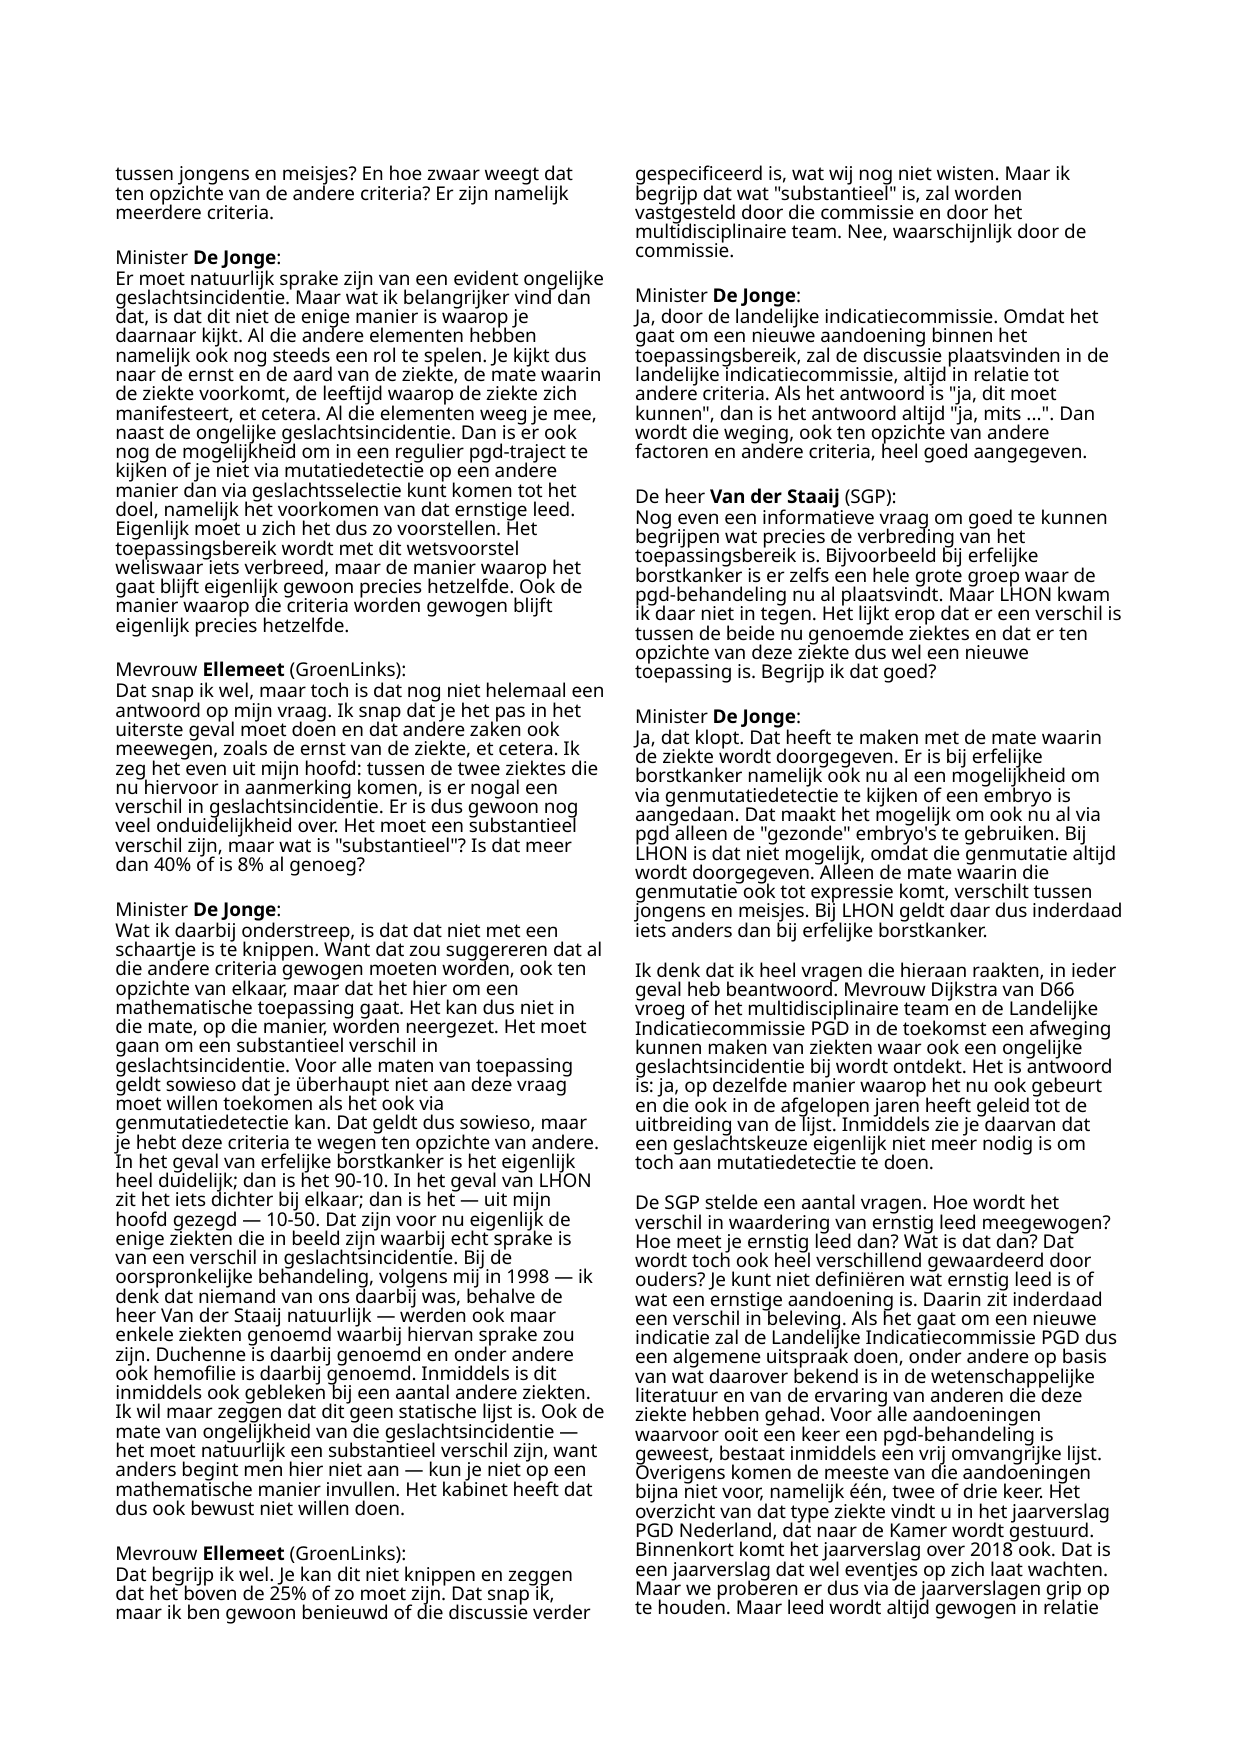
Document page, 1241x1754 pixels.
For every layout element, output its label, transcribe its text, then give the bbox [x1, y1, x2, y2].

text Minister De Jonge: [115, 896, 605, 922]
text Mevrouw Ellemeet (GroenLinks): [115, 1540, 605, 1566]
text Wat ik daarbij onderstreep, is dat dat niet met een schaartje is te knippen. Want dat zou suggereren dat al die andere criteria gewogen moeten worden, ook ten opzichte van elkaar, maar dat het hier om een mathematische toepassing gaat. Het kan dus niet in die mate, op die manier, worden neergezet. Het moet gaan om een substantieel verschil in geslachtsincidentie. Voor alle maten van toepassing geldt sowieso dat je überhaupt niet aan deze vraag moet willen toekomen als het ook via genmutatiedetectie kan. Dat geldt dus sowieso, maar je hebt deze criteria te wegen ten opzichte van andere. In het geval van erfelijke borstkanker is het eigenlijk heel duidelijk; dan is het 90-10. In het geval van LHON zit het iets dichter bij elkaar; dan is het — uit mijn hoofd gezegd — 10-50. Dat zijn voor nu eigenlijk de enige ziekten die in beeld zijn waarbij echt sprake is van een verschil in geslachtsincidentie. Bij de oorspronkelijke behandeling, volgens mij in 1998 — ik denk dat niemand van ons daarbij was, behalve de heer Van der Staaij natuurlijk — werden ook maar enkele ziekten genoemd waarbij hiervan sprake zou zijn. Duchenne is daarbij genoemd en onder andere ook hemofilie is daarbij genoemd. Inmiddels is dit inmiddels ook gebleken bij een aantal andere ziekten. Ik wil maar zeggen dat dit geen statische lijst is. Ook de mate van ongelijkheid van die geslachtsincidentie — het moet natuurlijk een substantieel verschil zijn, want anders begint men hier niet aan — kun je niet op een mathematische manier invullen. Het kabinet heeft dat dus ook bewust niet willen doen. [115, 922, 605, 1519]
text Dat snap ik wel, maar toch is dat nog niet helemaal een antwoord op mijn vraag. Ik snap dat je het pas in het uiterste geval moet doen en dat andere zaken ook meewegen, zoals de ernst van de ziekte, et cetera. Ik zeg het even uit mijn hoofd: tussen de twee ziektes die nu hiervoor in aanmerking komen, is er nogal een verschil in geslachtsincidentie. Er is dus gewoon nog veel onduidelijkheid over. Het moet een substantieel verschil zijn, maar wat is "substantieel"? Is dat meer dan 40% of is 8% al genoeg? [115, 682, 605, 875]
text De SGP stelde een aantal vragen. Hoe wordt het verschil in waardering van ernstig leed meegewogen? Hoe meet je ernstig leed dan? Wat is dat dan? Dat wordt toch ook heel verschillend gewaardeerd door ouders? Je kunt niet definiëren wat ernstig leed is of wat een ernstige aandoening is. Daarin zit inderdaad een verschil in beleving. Als het gaat om een nieuwe indicatie zal de Landelijke Indicatiecommissie PGD dus een algemene uitspraak doen, onder andere op basis van wat daarover bekend is in de wetenschappelijke literatuur en van de ervaring van anderen die deze ziekte hebben gehad. Voor alle aandoeningen waarvoor ooit een keer een pgd-behandeling is geweest, bestaat inmiddels een vrij omvangrijke lijst. Overigens komen de meeste van die aandoeningen bijna niet voor, namelijk één, twee of drie keer. Het overzicht van dat type ziekte vindt u in het jaarverslag PGD Nederland, dat naar de Kamer wordt gestuurd. Binnenkort komt het jaarverslag over 2018 ook. Dat is een jaarverslag dat wel eventjes op zich laat wachten. Maar we proberen er dus via de jaarverslagen grip op te houden. Maar leed wordt altijd gewogen in relatie [635, 1194, 1125, 1618]
text Ja, dat klopt. Dat heeft te maken met de mate waarin de ziekte wordt doorgegeven. Er is bij erfelijke borstkanker namelijk ook nu al een mogelijkheid om via genmutatiedetectie te kijken of een embryo is aangedaan. Dat maakt het mogelijk om ook nu al via pgd alleen de "gezonde" embryo's te gebruiken. Bij LHON is dat niet mogelijk, omdat die genmutatie altijd wordt doorgegeven. Alleen de mate waarin die genmutatie ook tot expressie komt, verschilt tussen jongens en meisjes. Bij LHON geldt daar dus inderdaad iets anders dan bij erfelijke borstkanker. [635, 729, 1125, 941]
text Er moet natuurlijk sprake zijn van een evident ongelijke geslachtsincidentie. Maar wat ik belangrijker vind dan dat, is dat dit niet de enige manier is waarop je daarnaar kijkt. Al die andere elementen hebben namelijk ook nog steeds een rol te spelen. Je kijkt dus naar de ernst en de aard van de ziekte, de mate waarin de ziekte voorkomt, de leeftijd waarop de ziekte zich manifesteert, et cetera. Al die elementen weeg je mee, naast de ongelijke geslachtsincidentie. Dan is er ook nog de mogelijkheid om in een regulier pgd-traject te kijken of je niet via mutatiedetectie op een andere manier dan via geslachtsselectie kunt komen tot het doel, namelijk het voorkomen van dat ernstige leed. Eigenlijk moet u zich het dus zo voorstellen. Het toepassingsbereik wordt met dit wetsvoorstel weliswaar iets verbreed, maar de manier waarop het gaat blijft eigenlijk gewoon precies hetzelfde. Ook de manier waarop die criteria worden gewogen blijft eigenlijk precies hetzelfde. [115, 270, 605, 636]
text Minister De Jonge: [115, 244, 605, 270]
text Ik denk dat ik heel vragen die hieraan raakten, in ieder geval heb beantwoord. Mevrouw Dijkstra van D66 vroeg of het multidisciplinaire team en de Landelijke Indicatiecommissie PGD in de toekomst een afweging kunnen maken van ziekten waar ook een ongelijke geslachtsincidentie bij wordt ontdekt. Het is antwoord is: ja, op dezelfde manier waarop het nu ook gebeurt en die ook in de afgelopen jaren heeft geleid tot de uitbreiding van de lijst. Inmiddels zie je daarvan dat een geslachtskeuze eigenlijk niet meer nodig is om toch aan mutatiedetectie te doen. [635, 962, 1125, 1174]
text Minister De Jonge: [635, 282, 1125, 308]
text De heer Van der Staaij (SGP): [635, 483, 1125, 509]
text Ja, door de landelijke indicatiecommissie. Omdat het gaat om een nieuwe aandoening binnen het toepassingsbereik, zal de discussie plaatsvinden in de landelijke indicatiecommissie, altijd in relatie tot andere criteria. Als het antwoord is "ja, dit moet kunnen", dan is het antwoord altijd "ja, mits ...". Dan wordt die weging, ook ten opzichte van andere factoren en andere criteria, heel goed aangegeven. [635, 308, 1125, 462]
text tussen jongens en meisjes? En hoe zwaar weegt dat ten opzichte van de andere criteria? Er zijn namelijk meerdere criteria. [115, 165, 605, 223]
text Minister De Jonge: [635, 703, 1125, 729]
text Nog even een informatieve vraag om goed te kunnen begrijpen wat precies de verbreding van het toepassingsbereik is. Bijvoorbeeld bij erfelijke borstkanker is er zelfs een hele grote groep waar de pgd-behandeling nu al plaatsvindt. Maar LHON kwam ik daar niet in tegen. Het lijkt erop dat er een verschil is tussen de beide nu genoemde ziektes en dat er ten opzichte van deze ziekte dus wel een nieuwe toepassing is. Begrijp ik dat goed? [635, 509, 1125, 682]
text gespecificeerd is, wat wij nog niet wisten. Maar ik begrijp dat wat "substantieel" is, zal worden vastgesteld door die commissie en door het multidisciplinaire team. Nee, waarschijnlijk door de commissie. [635, 165, 1125, 262]
text Mevrouw Ellemeet (GroenLinks): [115, 657, 605, 682]
text Dat begrijp ik wel. Je kan dit niet knippen en zeggen dat het boven de 25% of zo moet zijn. Dat snap ik, maar ik ben gewoon benieuwd of die discussie verder [115, 1566, 605, 1623]
